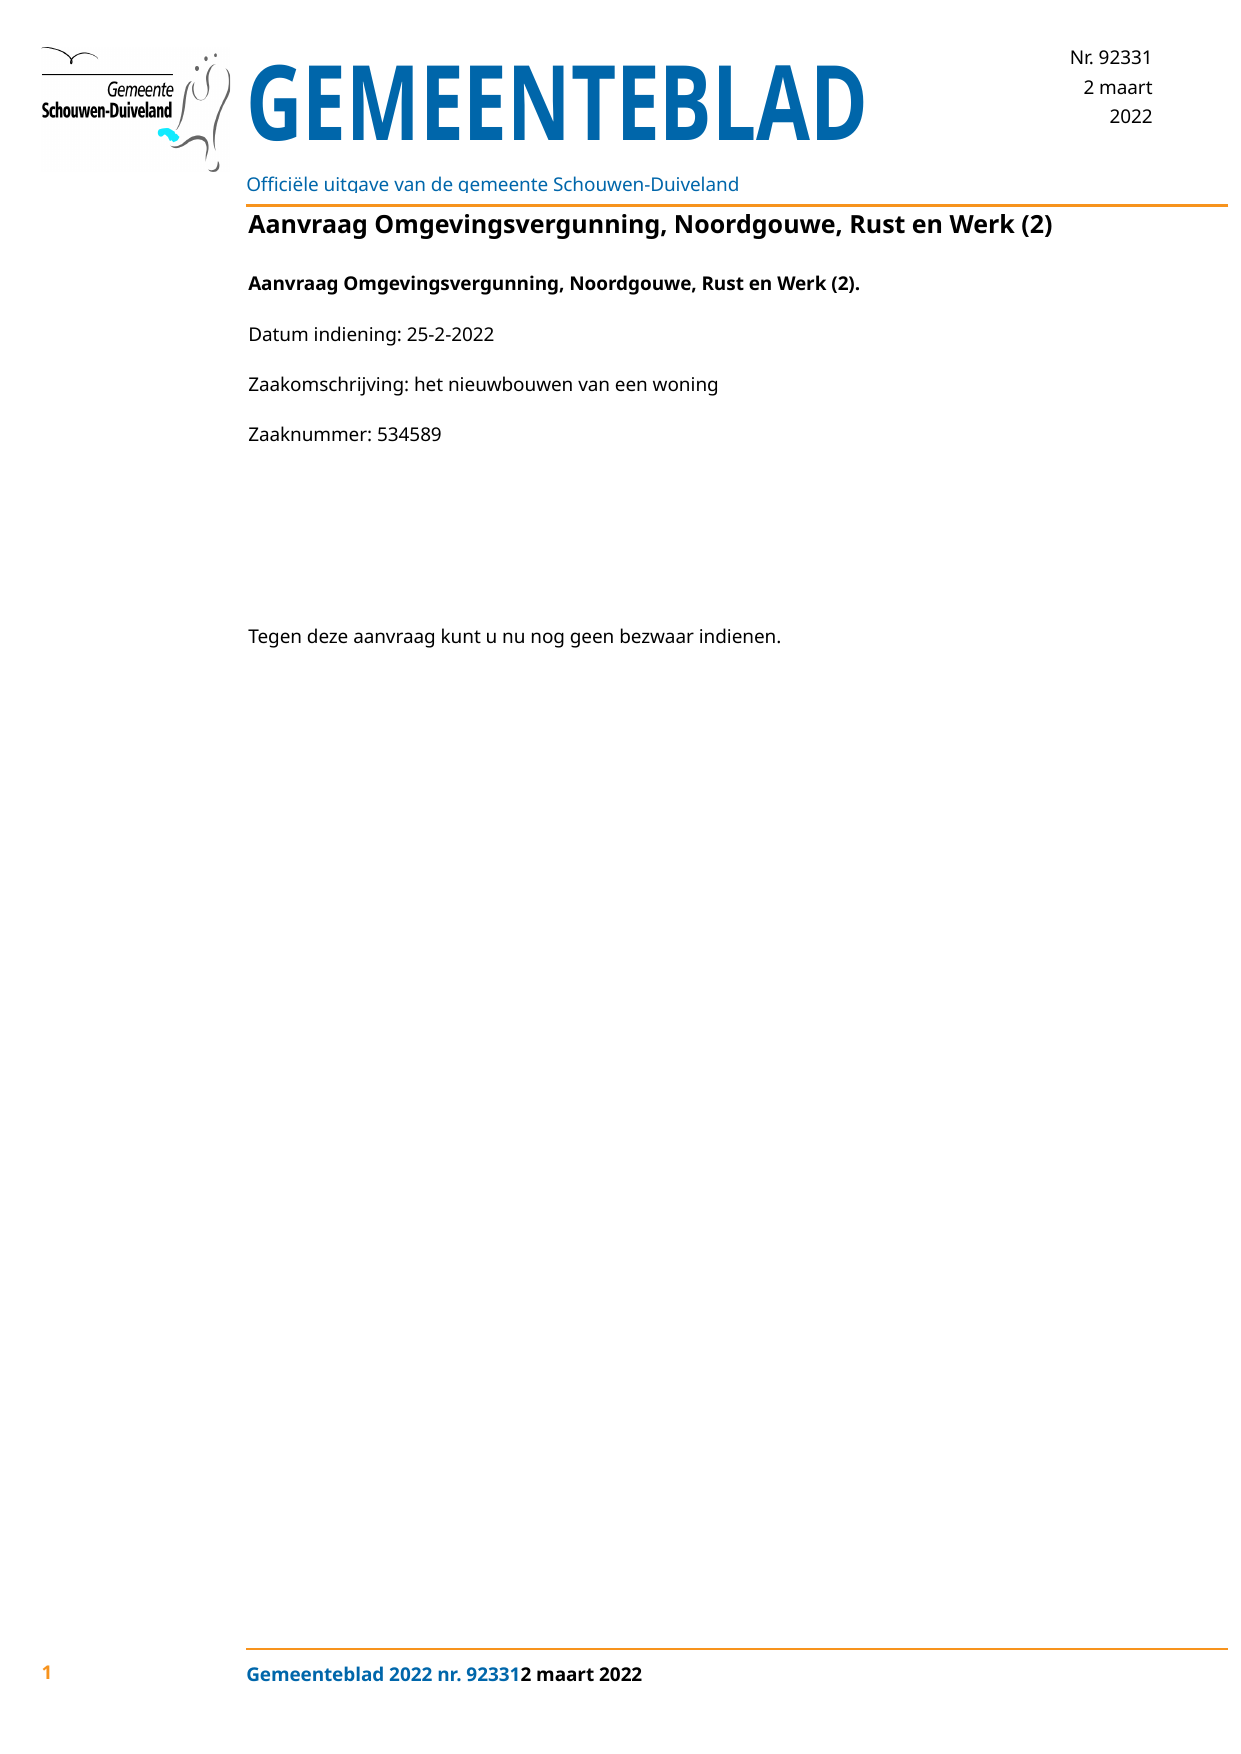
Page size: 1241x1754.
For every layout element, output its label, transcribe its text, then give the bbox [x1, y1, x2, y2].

text Zaaknummer: 534589 [248, 422, 1152, 447]
picture [41, 47, 231, 172]
text Tegen deze aanvraag kunt u nu nog geen bezwaar indienen. [248, 623, 1152, 649]
text Aanvraag Omgevingsvergunning, Noordgouwe, Rust en Werk (2) [248, 207, 1152, 241]
text Zaakomschrijving: het nieuwbouwen van een woning [248, 371, 1152, 397]
text Aanvraag Omgevingsvergunning, Noordgouwe, Rust en Werk (2). [248, 270, 1152, 296]
text Datum indiening: 25-2-2022 [248, 321, 1152, 346]
